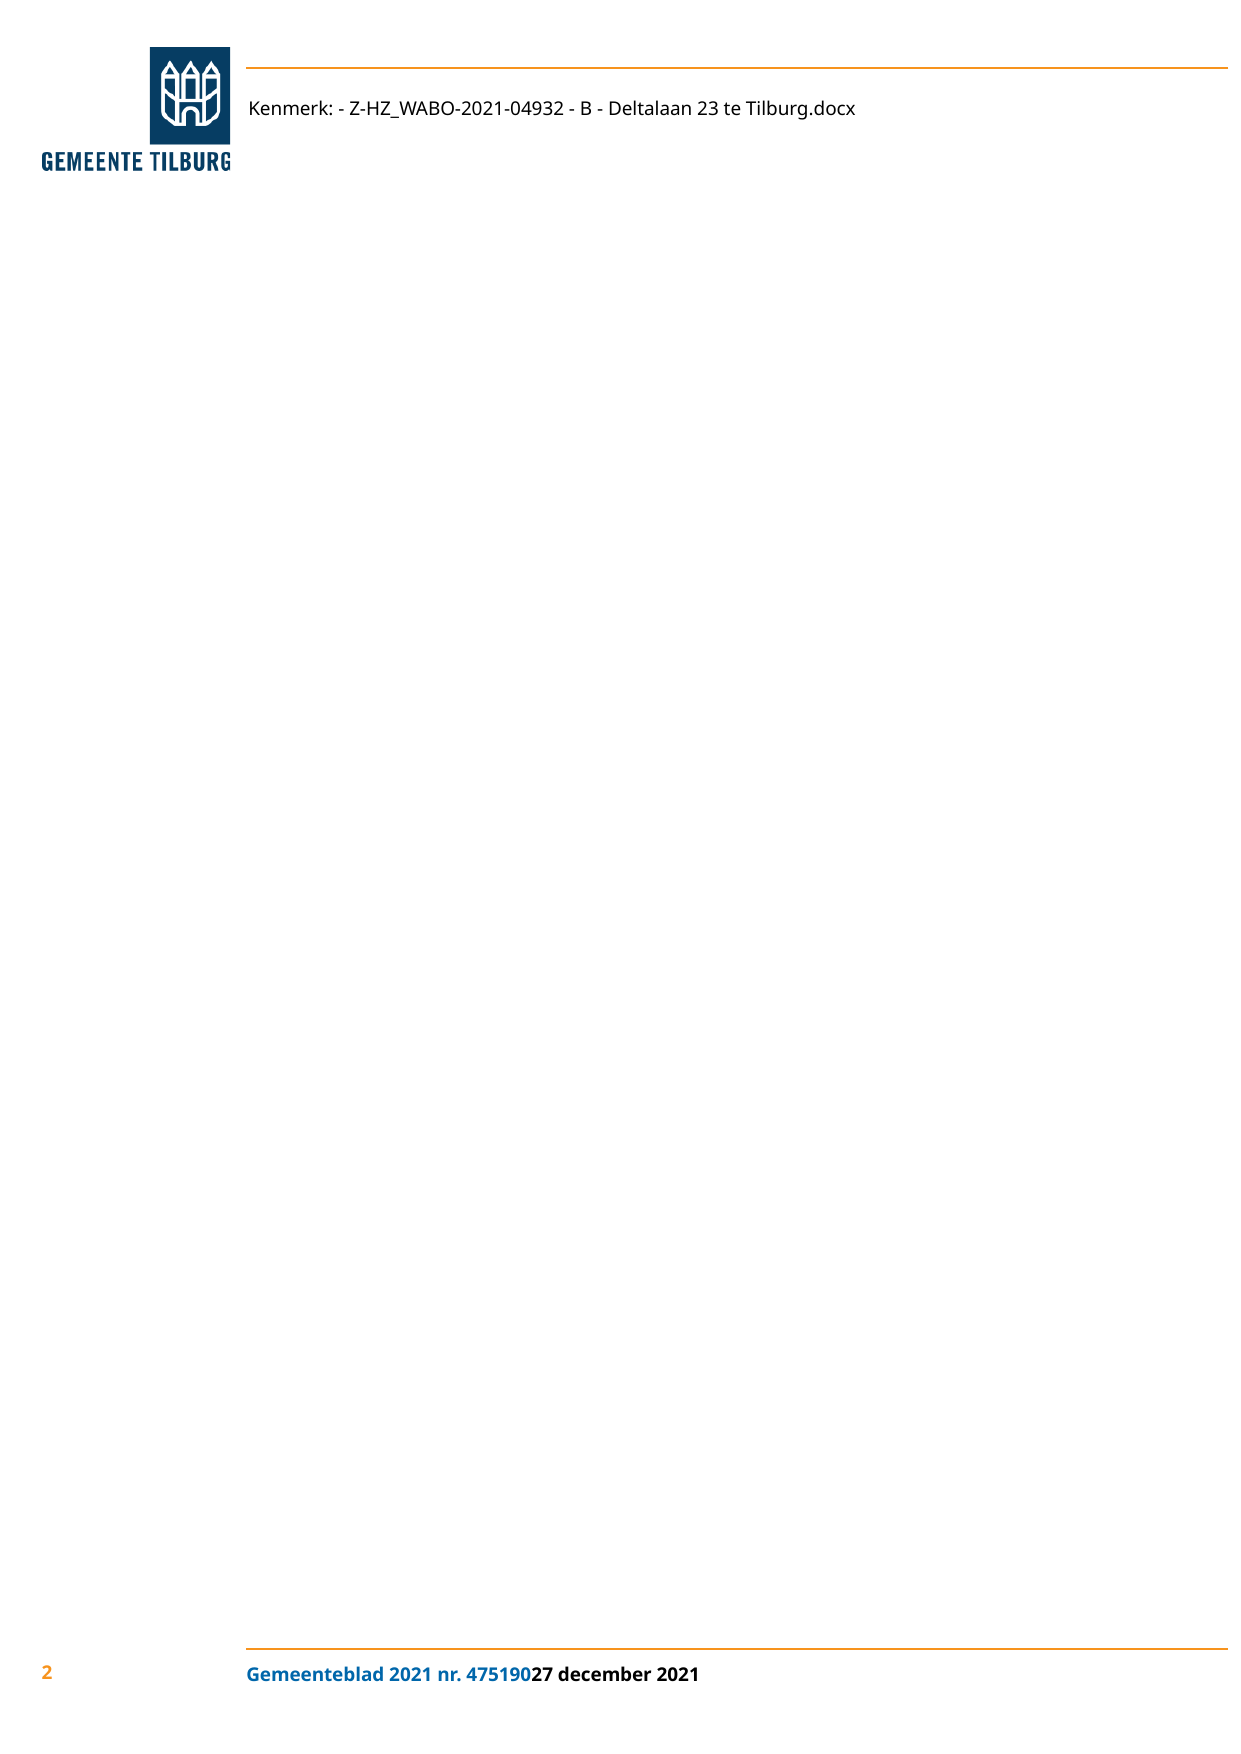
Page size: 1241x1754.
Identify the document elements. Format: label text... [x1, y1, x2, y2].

text Kenmerk: - Z-HZ_WABO-2021-04932 - B - Deltalaan 23 te Tilburg.docx [248, 95, 1152, 121]
picture [41, 47, 231, 172]
